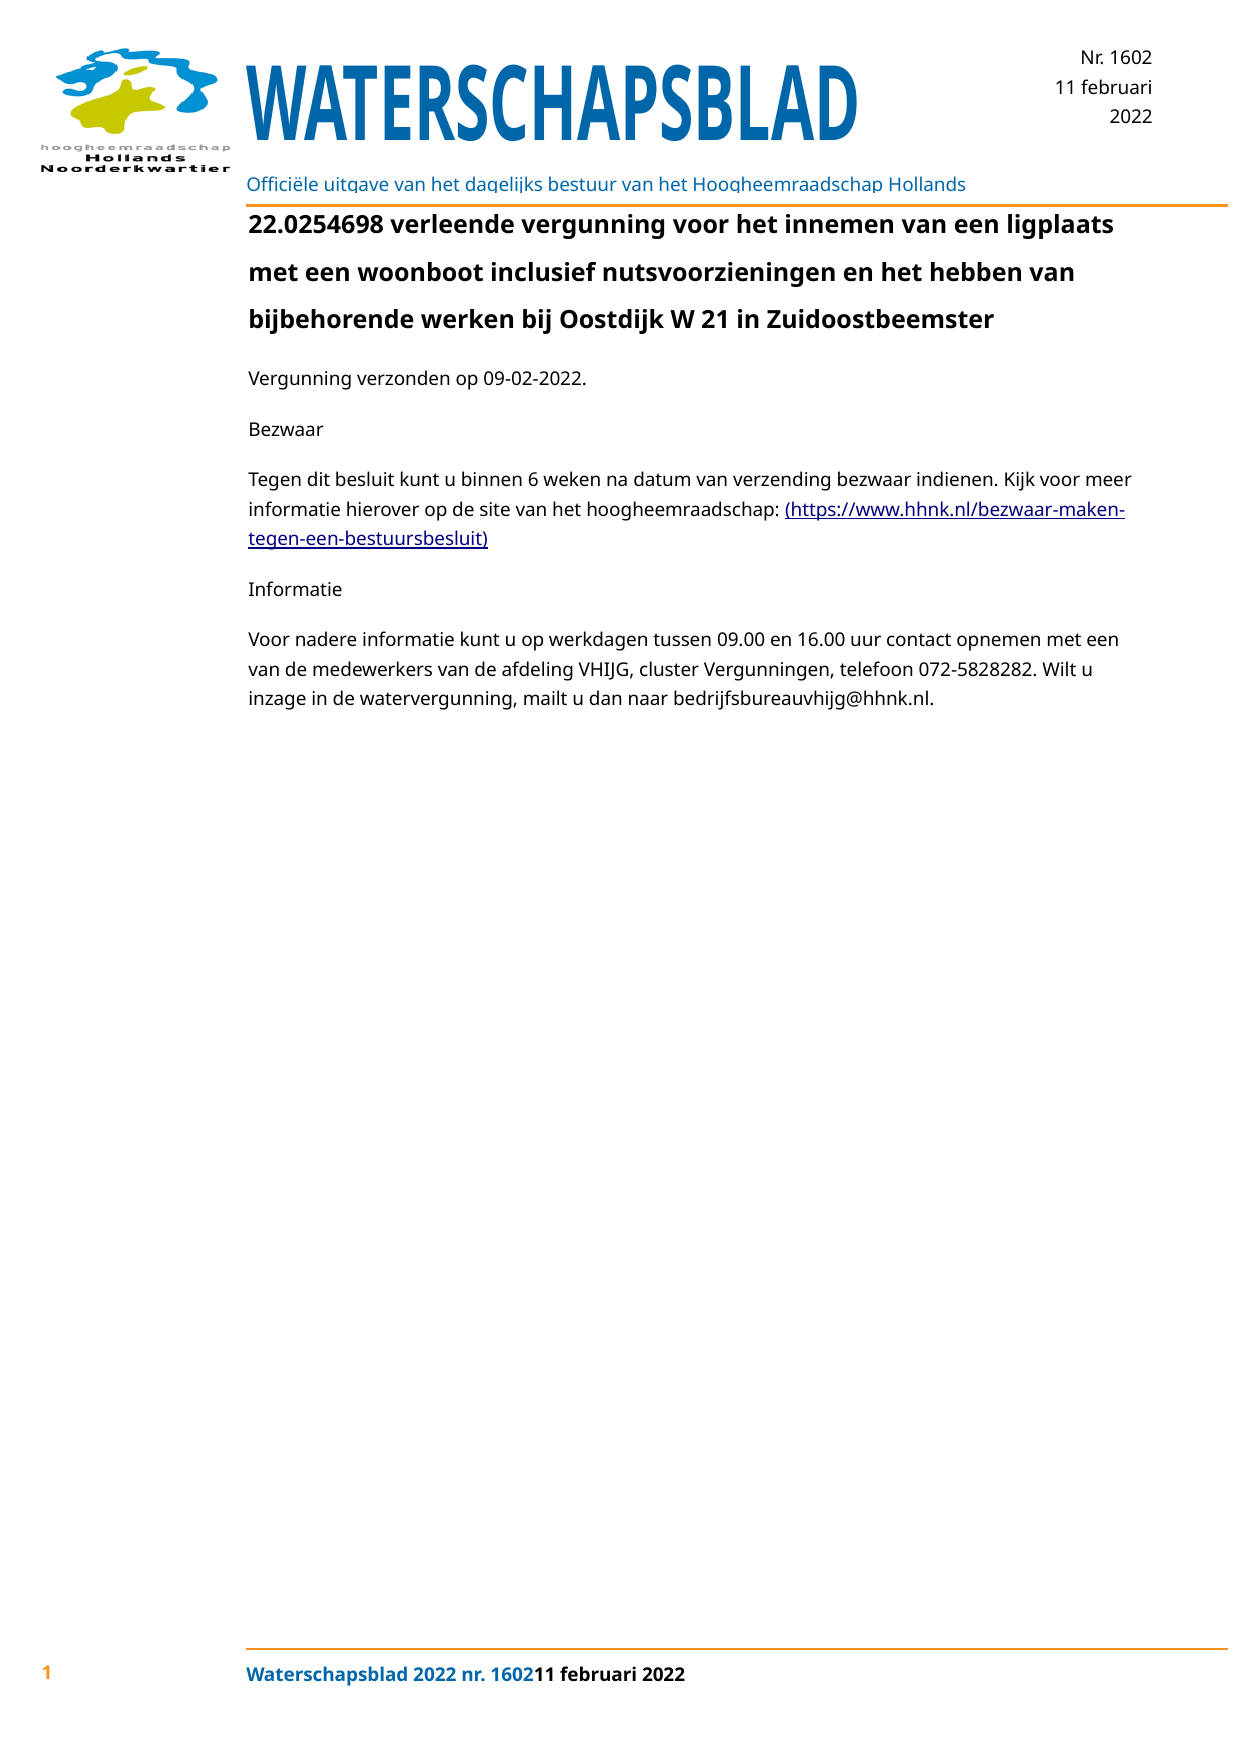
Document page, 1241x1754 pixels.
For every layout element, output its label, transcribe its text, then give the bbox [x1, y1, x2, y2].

picture [41, 47, 231, 172]
text 22.0254698 verleende vergunning voor het innemen van een ligplaats met een woonboot inclusief nutsvoorzieningen en het hebben van bijbehorende werken bij Oostdijk W 21 in Zuidoostbeemster [248, 207, 1152, 336]
text Tegen dit besluit kunt u binnen 6 weken na datum van verzending bezwaar indienen. Kijk voor meer informatie hierover op de site van het hoogheemraadschap: (https://www.hhnk.nl/bezwaar-maken-tegen-een-bestuursbesluit) [248, 466, 1152, 551]
text Informatie [248, 576, 1152, 602]
text Voor nadere informatie kunt u op werkdagen tussen 09.00 en 16.00 uur contact opnemen met een van de medewerkers van de afdeling VHIJG, cluster Vergunningen, telefoon 072-5828282. Wilt u inzage in de watervergunning, mailt u dan naar bedrijfsbureauvhijg@hhnk.nl. [248, 626, 1152, 711]
text Vergunning verzonden op 09-02-2022. [248, 366, 1152, 391]
text Bezwaar [248, 416, 1152, 442]
